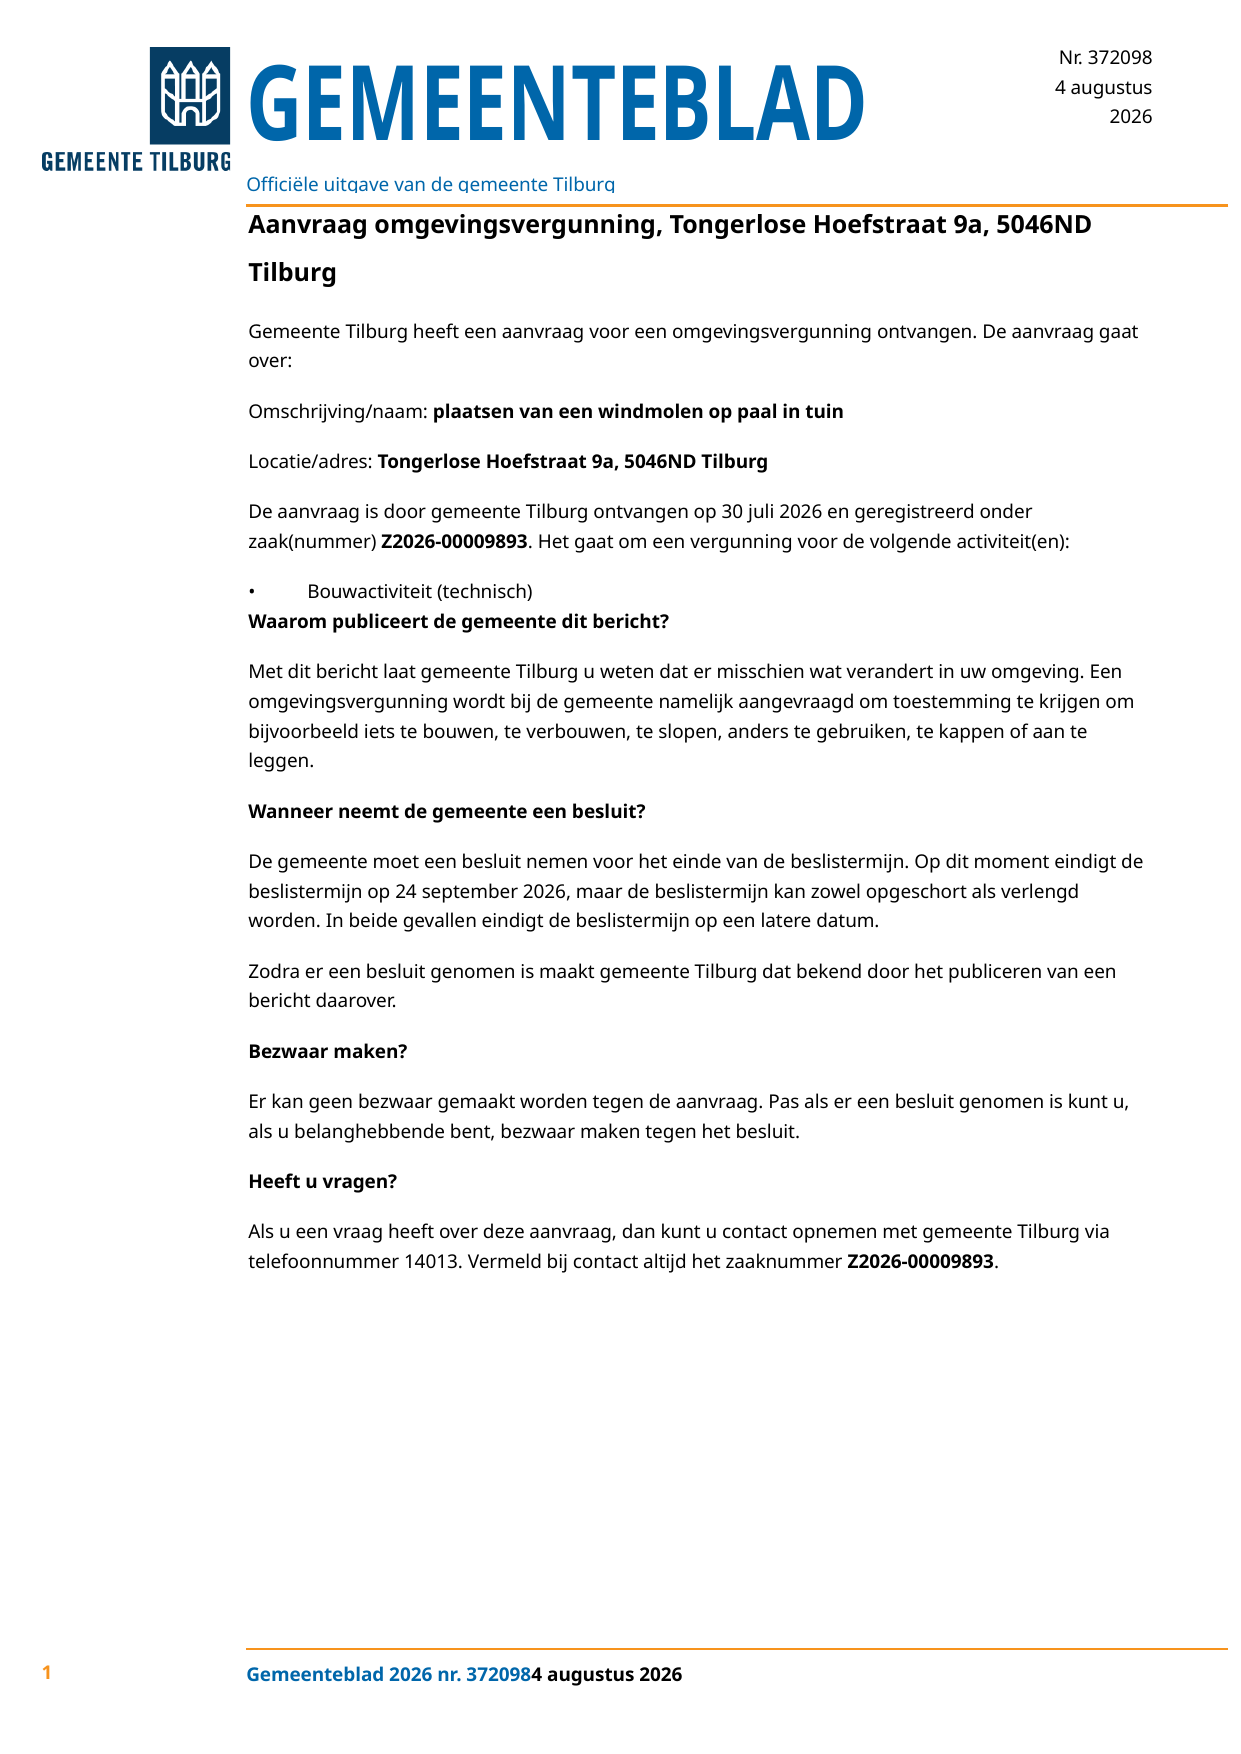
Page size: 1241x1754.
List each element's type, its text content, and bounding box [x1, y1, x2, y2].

text Bezwaar maken? [248, 1038, 1152, 1064]
text Er kan geen bezwaar gemaakt worden tegen de aanvraag. Pas als er een besluit genomen is kunt u, als u belanghebbende bent, bezwaar maken tegen het besluit. [248, 1088, 1152, 1144]
list Bouwactiviteit (technisch) [248, 579, 1152, 604]
text De gemeente moet een besluit nemen voor het einde van de beslistermijn. Op dit moment eindigt de beslistermijn op 24 september 2026, maar de beslistermijn kan zowel opgeschort als verlengd worden. In beide gevallen eindigt de beslistermijn op een latere datum. [248, 848, 1152, 933]
text Locatie/adres: Tongerlose Hoefstraat 9a, 5046ND Tilburg [248, 448, 1152, 474]
text De aanvraag is door gemeente Tilburg ontvangen op 30 juli 2026 en geregistreerd onder zaak(nummer) Z2026-00009893. Het gaat om een vergunning voor de volgende activiteit(en): [248, 499, 1152, 554]
text Waarom publiceert de gemeente dit bericht? [248, 608, 1152, 634]
text Aanvraag omgevingsvergunning, Tongerlose Hoefstraat 9a, 5046ND Tilburg [248, 207, 1152, 288]
picture [41, 47, 231, 172]
text Zodra er een besluit genomen is maakt gemeente Tilburg dat bekend door het publiceren van een bericht daarover. [248, 958, 1152, 1013]
text Wanneer neemt de gemeente een besluit? [248, 798, 1152, 824]
text Gemeente Tilburg heeft een aanvraag voor een omgevingsvergunning ontvangen. De aanvraag gaat over: [248, 318, 1152, 373]
text Met dit bericht laat gemeente Tilburg u weten dat er misschien wat verandert in uw omgeving. Een omgevingsvergunning wordt bij de gemeente namelijk aangevraagd om toestemming te krijgen om bijvoorbeeld iets te bouwen, te verbouwen, te slopen, anders te gebruiken, te kappen of aan te leggen. [248, 659, 1152, 773]
text Omschrijving/naam: plaatsen van een windmolen op paal in tuin [248, 398, 1152, 424]
text Heeft u vragen? [248, 1168, 1152, 1194]
text Als u een vraag heeft over deze aanvraag, dan kunt u contact opnemen met gemeente Tilburg via telefoonnummer 14013. Vermeld bij contact altijd het zaaknummer Z2026-00009893. [248, 1219, 1152, 1274]
